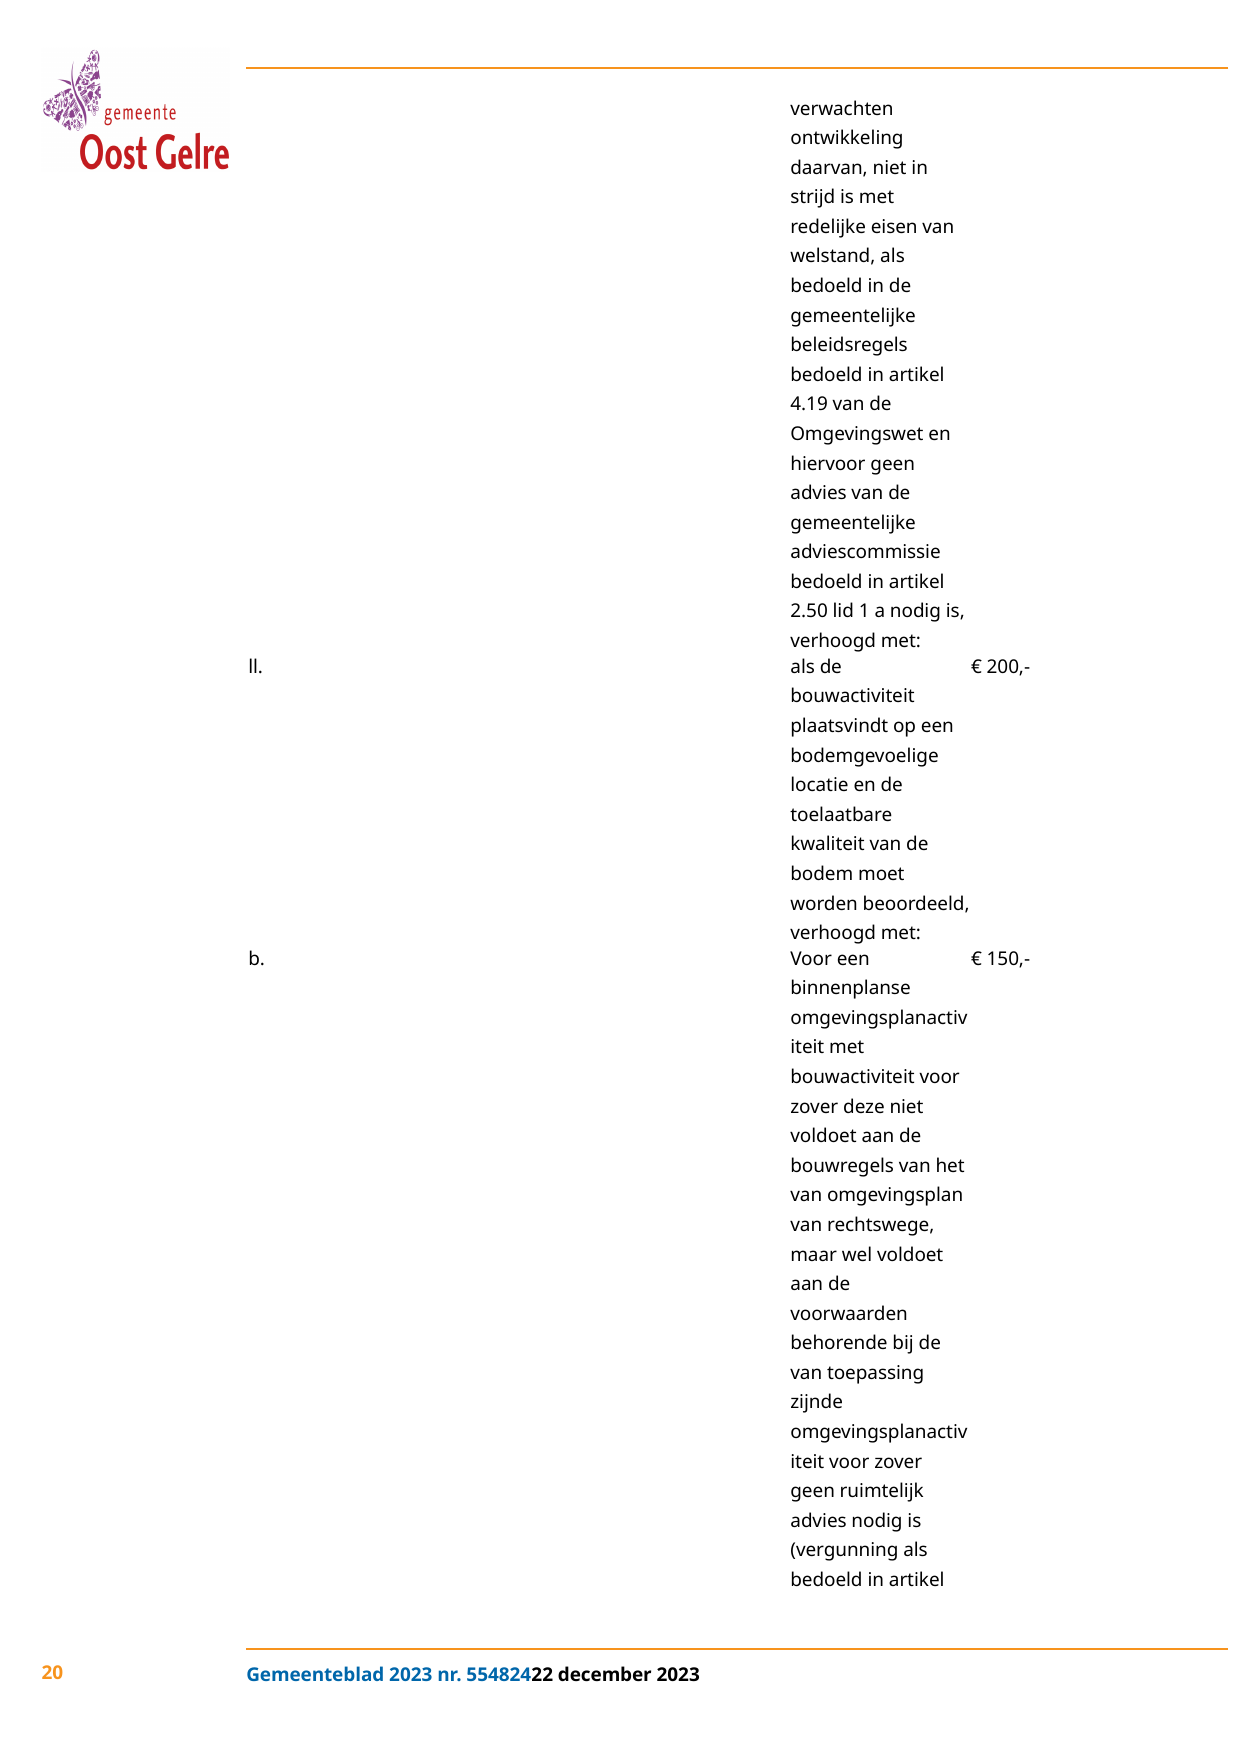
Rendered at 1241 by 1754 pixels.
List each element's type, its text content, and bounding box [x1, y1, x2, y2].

table_cell verwachten ontwikkeling daarvan, niet in strijd is met redelijke eisen van welstand, als bedoeld in de gemeentelijke beleidsregels bedoeld in artikel 4.19 van de Omgevingswet en hiervoor geen advies van de gemeentelijke adviescommissie bedoeld in artikel 2.50 lid 1 a nodig is, verhoogd met: [790, 95, 971, 653]
table_cell € 150,- [971, 945, 1152, 1592]
table_cell b. [248, 945, 790, 1592]
table_cell [971, 95, 1152, 653]
table_cell ll. [248, 653, 790, 945]
table_cell € 200,- [971, 653, 1152, 945]
table_cell Voor een binnenplanse omgevingsplanactiviteit met bouwactiviteit voor zover deze niet voldoet aan de bouwregels van het van omgevingsplan van rechtswege, maar wel voldoet aan de voorwaarden behorende bij de van toepassing zijnde omgevingsplanactiviteit voor zover geen ruimtelijk advies nodig is (vergunning als bedoeld in artikel [790, 945, 971, 1592]
table_cell [248, 95, 790, 653]
picture [41, 47, 231, 172]
table_cell als de bouwactiviteit plaatsvindt op een bodemgevoelige locatie en de toelaatbare kwaliteit van de bodem moet worden beoordeeld, verhoogd met: [790, 653, 971, 945]
